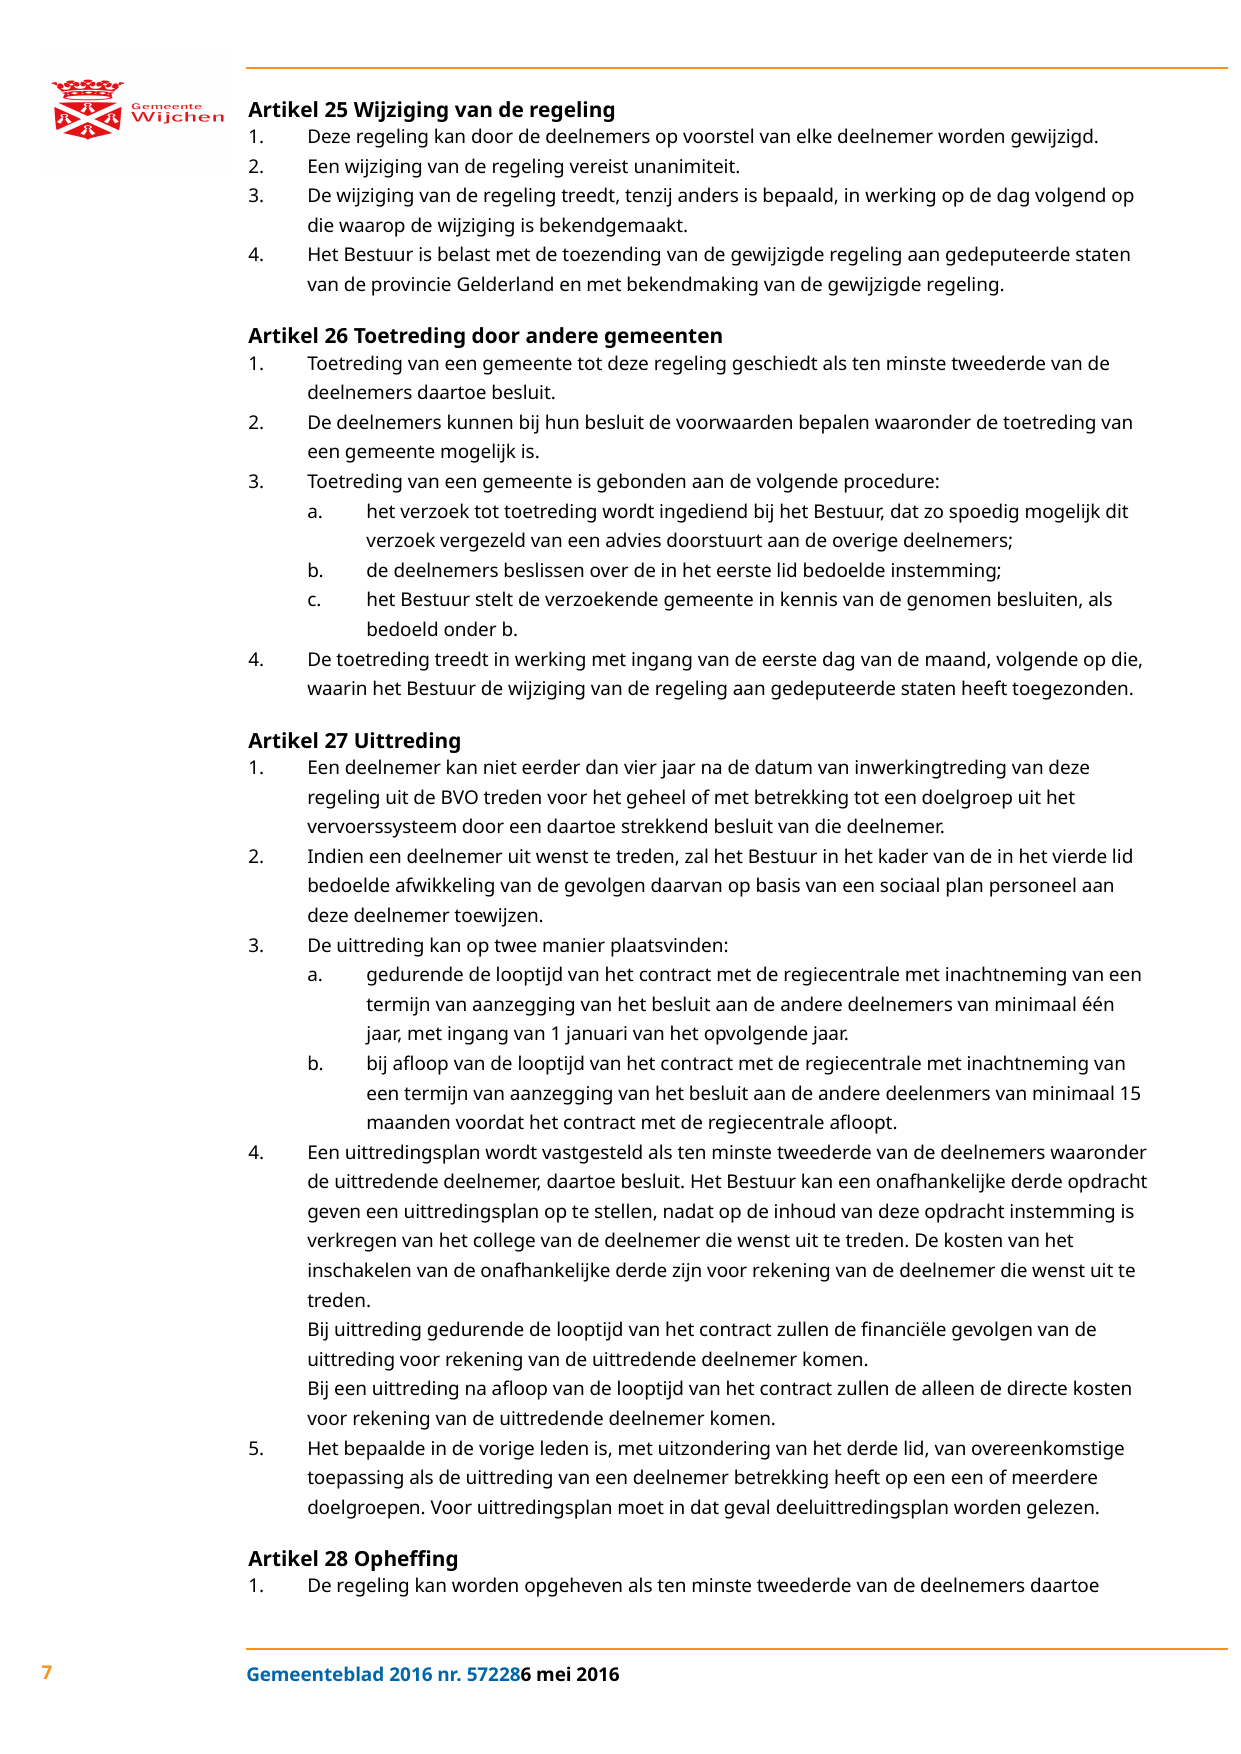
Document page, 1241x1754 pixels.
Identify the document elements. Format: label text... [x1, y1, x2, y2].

list Bij een uittreding na afloop van de looptijd van het contract zullen de alleen de directe kosten voor rekening van de uittredende deelnemer komen. [248, 1376, 1152, 1431]
list De deelnemers kunnen bij hun besluit de voorwaarden bepalen waaronder de toetreding van een gemeente mogelijk is. [248, 409, 1152, 464]
list bij afloop van de looptijd van het contract met de regiecentrale met inachtneming van een termijn van aanzegging van het besluit aan de andere deelenmers van minimaal 15 maanden voordat het contract met de regiecentrale afloopt. [307, 1050, 1152, 1135]
list Toetreding van een gemeente tot deze regeling geschiedt als ten minste tweederde van de deelnemers daartoe besluit. [248, 350, 1152, 405]
list Een uittredingsplan wordt vastgesteld als ten minste tweederde van de deelnemers waaronder de uittredende deelnemer, daartoe besluit. Het Bestuur kan een onafhankelijke derde opdracht geven een uittredingsplan op te stellen, nadat op de inhoud van deze opdracht instemming is verkregen van het college van de deelnemer die wenst uit te treden. De kosten van het inschakelen van de onafhankelijke derde zijn voor rekening van de deelnemer die wenst uit te treden. [248, 1139, 1152, 1312]
list Indien een deelnemer uit wenst te treden, zal het Bestuur in het kader van de in het vierde lid bedoelde afwikkeling van de gevolgen daarvan op basis van een sociaal plan personeel aan deze deelnemer toewijzen. [248, 843, 1152, 928]
list De regeling kan worden opgeheven als ten minste tweederde van de deelnemers daartoe [248, 1573, 1152, 1598]
list De wijziging van de regeling treedt, tenzij anders is bepaald, in werking op de dag volgend op die waarop de wijziging is bekendgemaakt. [248, 182, 1152, 238]
picture [41, 47, 231, 172]
list De toetreding treedt in werking met ingang van de eerste dag van de maand, volgende op die, waarin het Bestuur de wijziging van de regeling aan gedeputeerde staten heeft toegezonden. [248, 646, 1152, 701]
text Artikel 26 Toetreding door andere gemeenten [248, 322, 1152, 350]
list het verzoek tot toetreding wordt ingediend bij het Bestuur, dat zo spoedig mogelijk dit verzoek vergezeld van een advies doorstuurt aan de overige deelnemers; [307, 498, 1152, 553]
list gedurende de looptijd van het contract met de regiecentrale met inachtneming van een termijn van aanzegging van het besluit aan de andere deelnemers van minimaal één jaar, met ingang van 1 januari van het opvolgende jaar. [307, 961, 1152, 1046]
list Een wijziging van de regeling vereist unanimiteit. [248, 153, 1152, 178]
list Bij uittreding gedurende de looptijd van het contract zullen de financiële gevolgen van de uittreding voor rekening van de uittredende deelnemer komen. [248, 1316, 1152, 1372]
text Artikel 28 Opheffing [248, 1544, 1152, 1573]
list Het bepaalde in de vorige leden is, met uitzondering van het derde lid, van overeenkomstige toepassing als de uittreding van een deelnemer betrekking heeft op een een of meerdere doelgroepen. Voor uittredingsplan moet in dat geval deeluittredingsplan worden gelezen. [248, 1435, 1152, 1519]
list Een deelnemer kan niet eerder dan vier jaar na de datum van inwerkingtreding van deze regeling uit de BVO treden voor het geheel of met betrekking tot een doelgroep uit het vervoerssysteem door een daartoe strekkend besluit van die deelnemer. [248, 754, 1152, 839]
list Het Bestuur is belast met de toezending van de gewijzigde regeling aan gedeputeerde staten van de provincie Gelderland en met bekendmaking van de gewijzigde regeling. [248, 242, 1152, 297]
list Toetreding van een gemeente is gebonden aan de volgende procedure: [248, 468, 1152, 494]
list Deze regeling kan door de deelnemers op voorstel van elke deelnemer worden gewijzigd. [248, 123, 1152, 149]
text Artikel 25 Wijziging van de regeling [248, 95, 1152, 123]
text Artikel 27 Uittreding [248, 726, 1152, 754]
list De uittreding kan op twee manier plaatsvinden: [248, 932, 1152, 957]
list de deelnemers beslissen over de in het eerste lid bedoelde instemming; [307, 557, 1152, 583]
list het Bestuur stelt de verzoekende gemeente in kennis van de genomen besluiten, als bedoeld onder b. [307, 587, 1152, 642]
